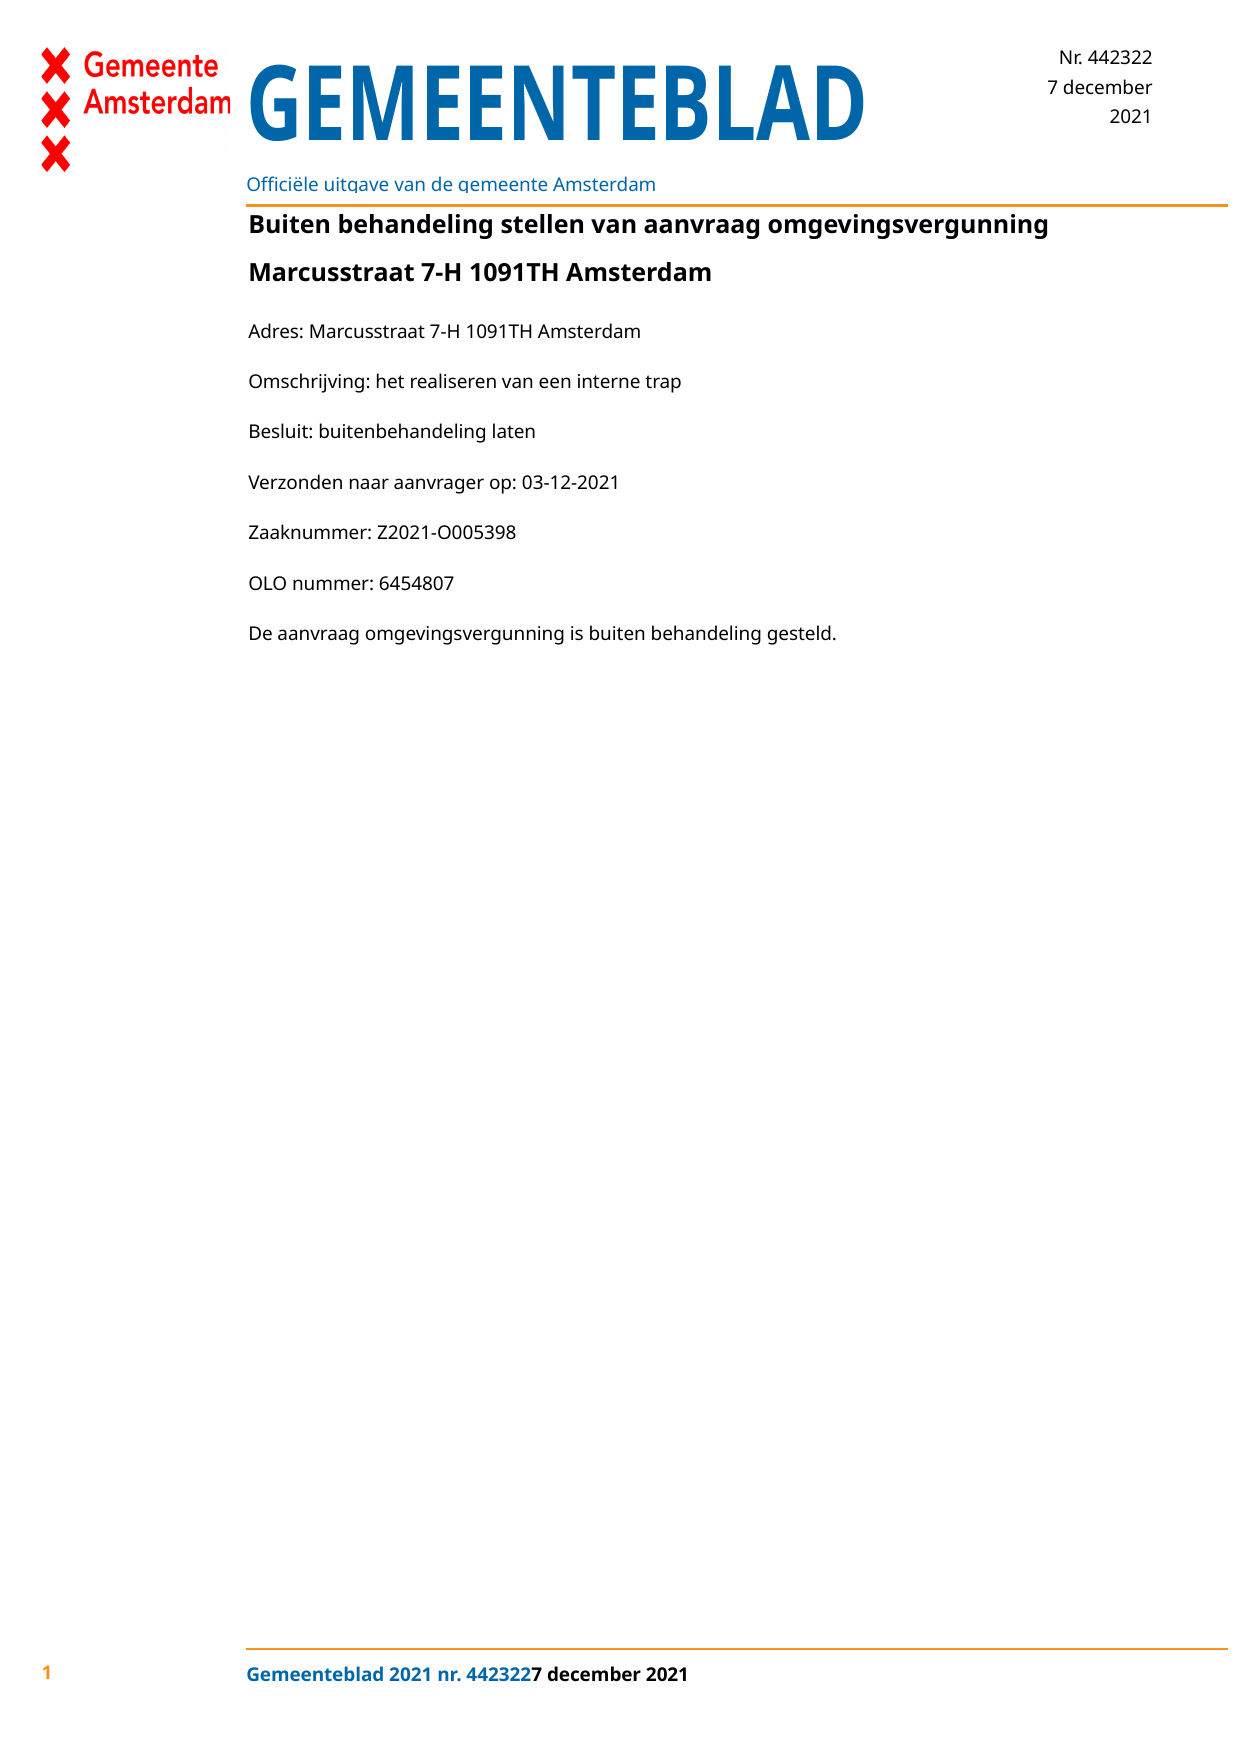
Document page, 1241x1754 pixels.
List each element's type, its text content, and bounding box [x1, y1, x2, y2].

text Verzonden naar aanvrager op: 03-12-2021 [248, 469, 1152, 495]
text OLO nummer: 6454807 [248, 570, 1152, 596]
text De aanvraag omgevingsvergunning is buiten behandeling gesteld. [248, 620, 1152, 646]
text Adres: Marcusstraat 7-H 1091TH Amsterdam [248, 318, 1152, 344]
text Omschrijving: het realiseren van een interne trap [248, 368, 1152, 394]
text Besluit: buitenbehandeling laten [248, 419, 1152, 444]
text Zaaknummer: Z2021-O005398 [248, 519, 1152, 545]
picture [41, 47, 231, 172]
text Buiten behandeling stellen van aanvraag omgevingsvergunning Marcusstraat 7-H 1091TH Amsterdam [248, 207, 1152, 288]
